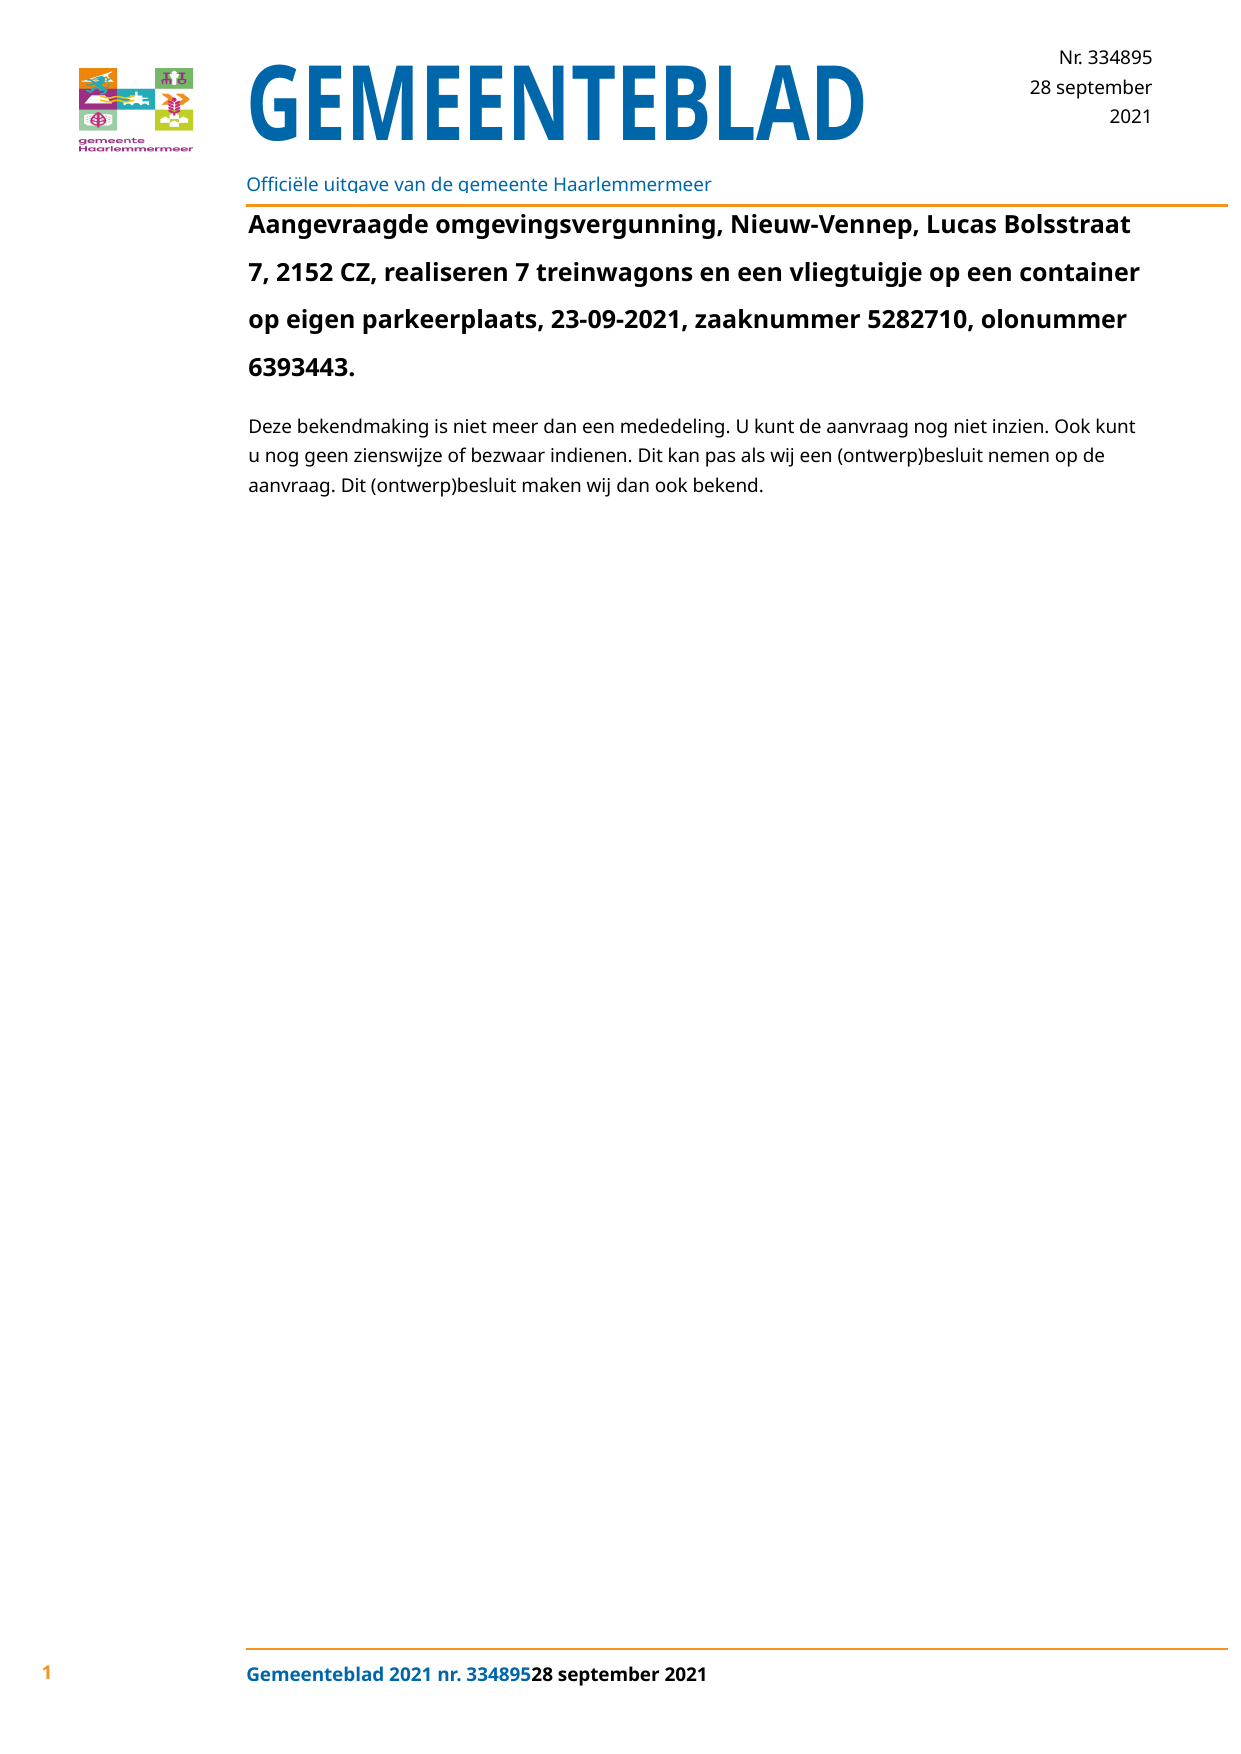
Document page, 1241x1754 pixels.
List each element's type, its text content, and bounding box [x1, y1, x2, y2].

text Aangevraagde omgevingsvergunning, Nieuw-Vennep, Lucas Bolsstraat 7, 2152 CZ, realiseren 7 treinwagons en een vliegtuigje op een container op eigen parkeerplaats, 23-09-2021, zaaknummer 5282710, olonummer 6393443. [248, 207, 1152, 384]
text Deze bekendmaking is niet meer dan een mededeling. U kunt de aanvraag nog niet inzien. Ook kunt u nog geen zienswijze of bezwaar indienen. Dit kan pas als wij een (ontwerp)besluit nemen op de aanvraag. Dit (ontwerp)besluit maken wij dan ook bekend. [248, 413, 1152, 498]
picture [41, 47, 231, 172]
